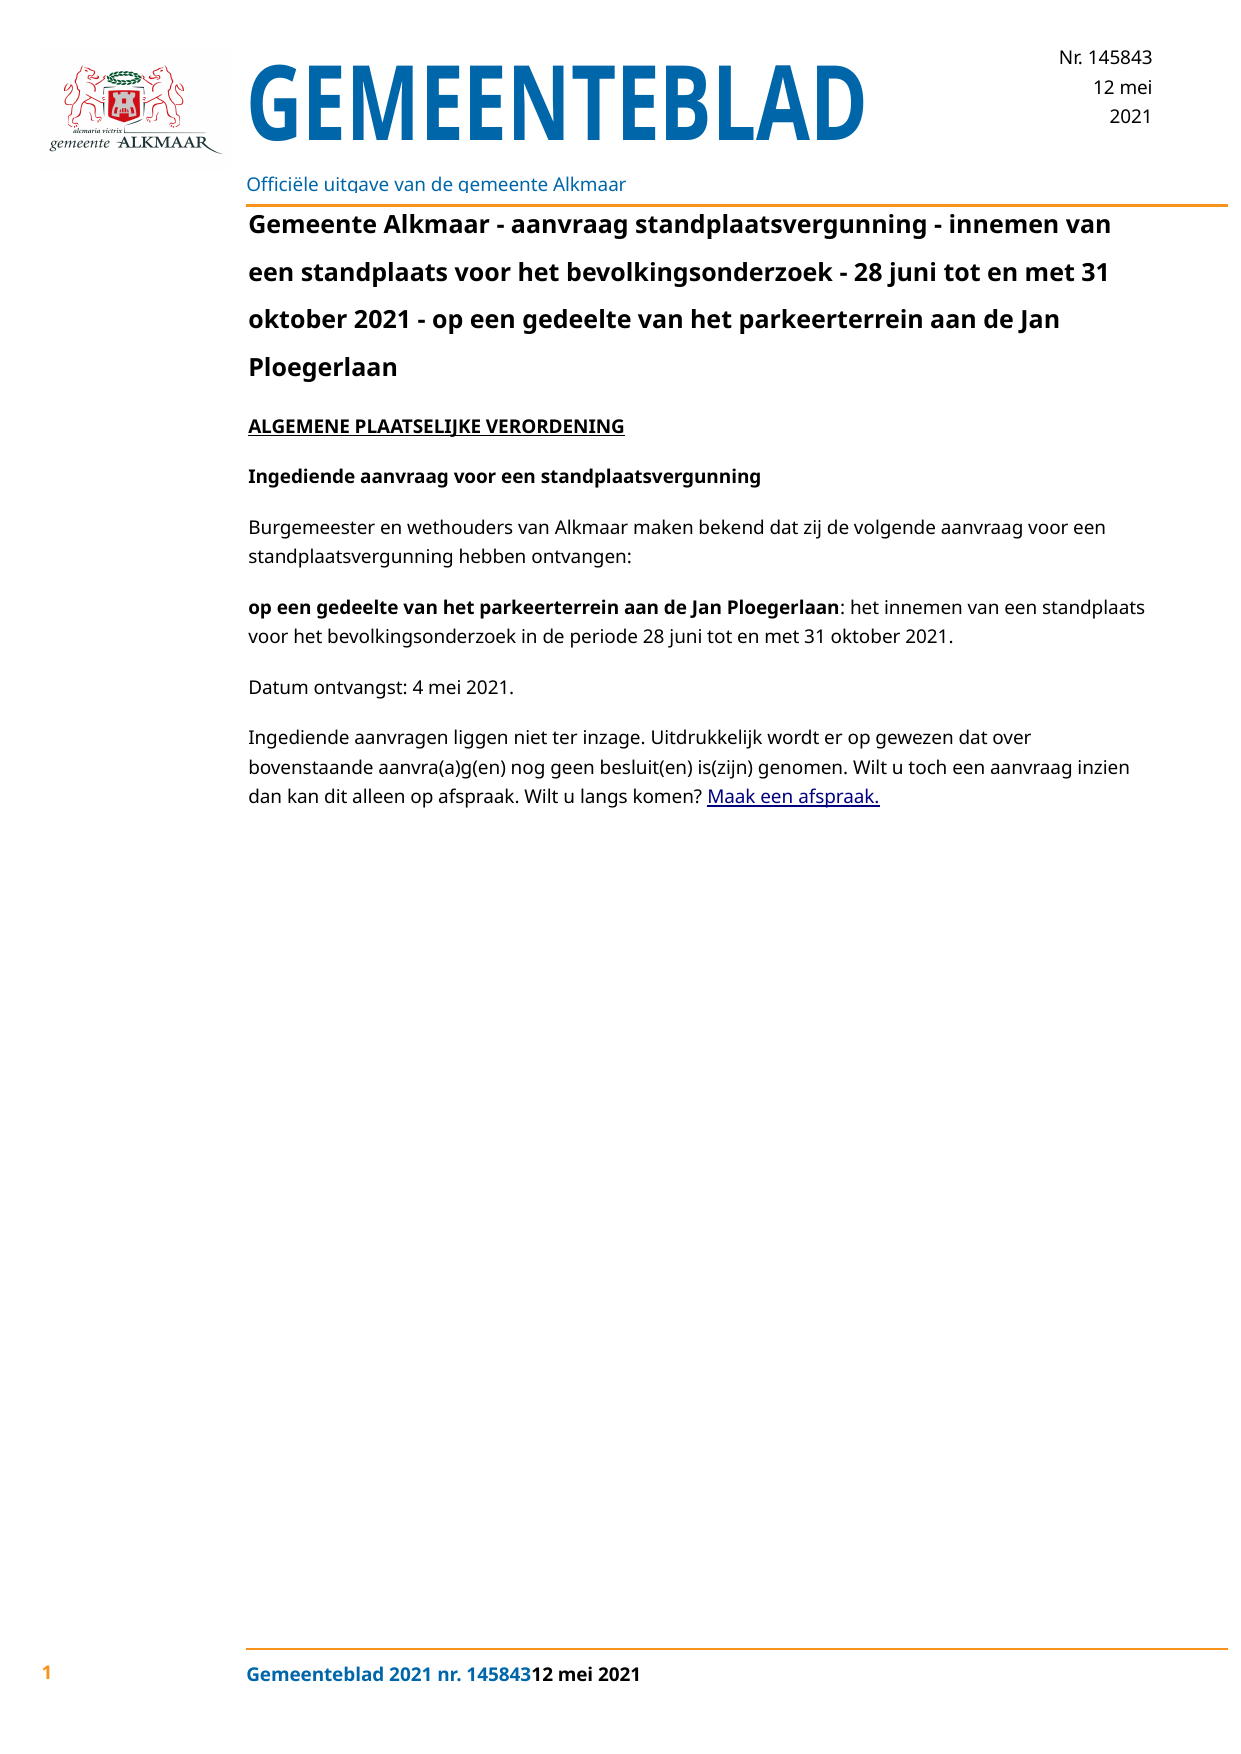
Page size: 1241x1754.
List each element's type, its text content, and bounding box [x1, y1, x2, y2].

text Burgemeester en wethouders van Alkmaar maken bekend dat zij de volgende aanvraag voor een standplaatsvergunning hebben ontvangen: [248, 514, 1152, 569]
picture [41, 47, 231, 172]
text op een gedeelte van het parkeerterrein aan de Jan Ploegerlaan: het innemen van een standplaats voor het bevolkingsonderzoek in de periode 28 juni tot en met 31 oktober 2021. [248, 594, 1152, 649]
text Ingediende aanvraag voor een standplaatsvergunning [248, 463, 1152, 489]
text Datum ontvangst: 4 mei 2021. [248, 674, 1152, 700]
text Gemeente Alkmaar - aanvraag standplaatsvergunning - innemen van een standplaats voor het bevolkingsonderzoek - 28 juni tot en met 31 oktober 2021 - op een gedeelte van het parkeerterrein aan de Jan Ploegerlaan [248, 207, 1152, 384]
text Ingediende aanvragen liggen niet ter inzage. Uitdrukkelijk wordt er op gewezen dat over bovenstaande aanvra(a)g(en) nog geen besluit(en) is(zijn) genomen. Wilt u toch een aanvraag inzien dan kan dit alleen op afspraak. Wilt u langs komen? Maak een afspraak. [248, 724, 1152, 809]
text ALGEMENE PLAATSELIJKE VERORDENING [248, 413, 1152, 439]
